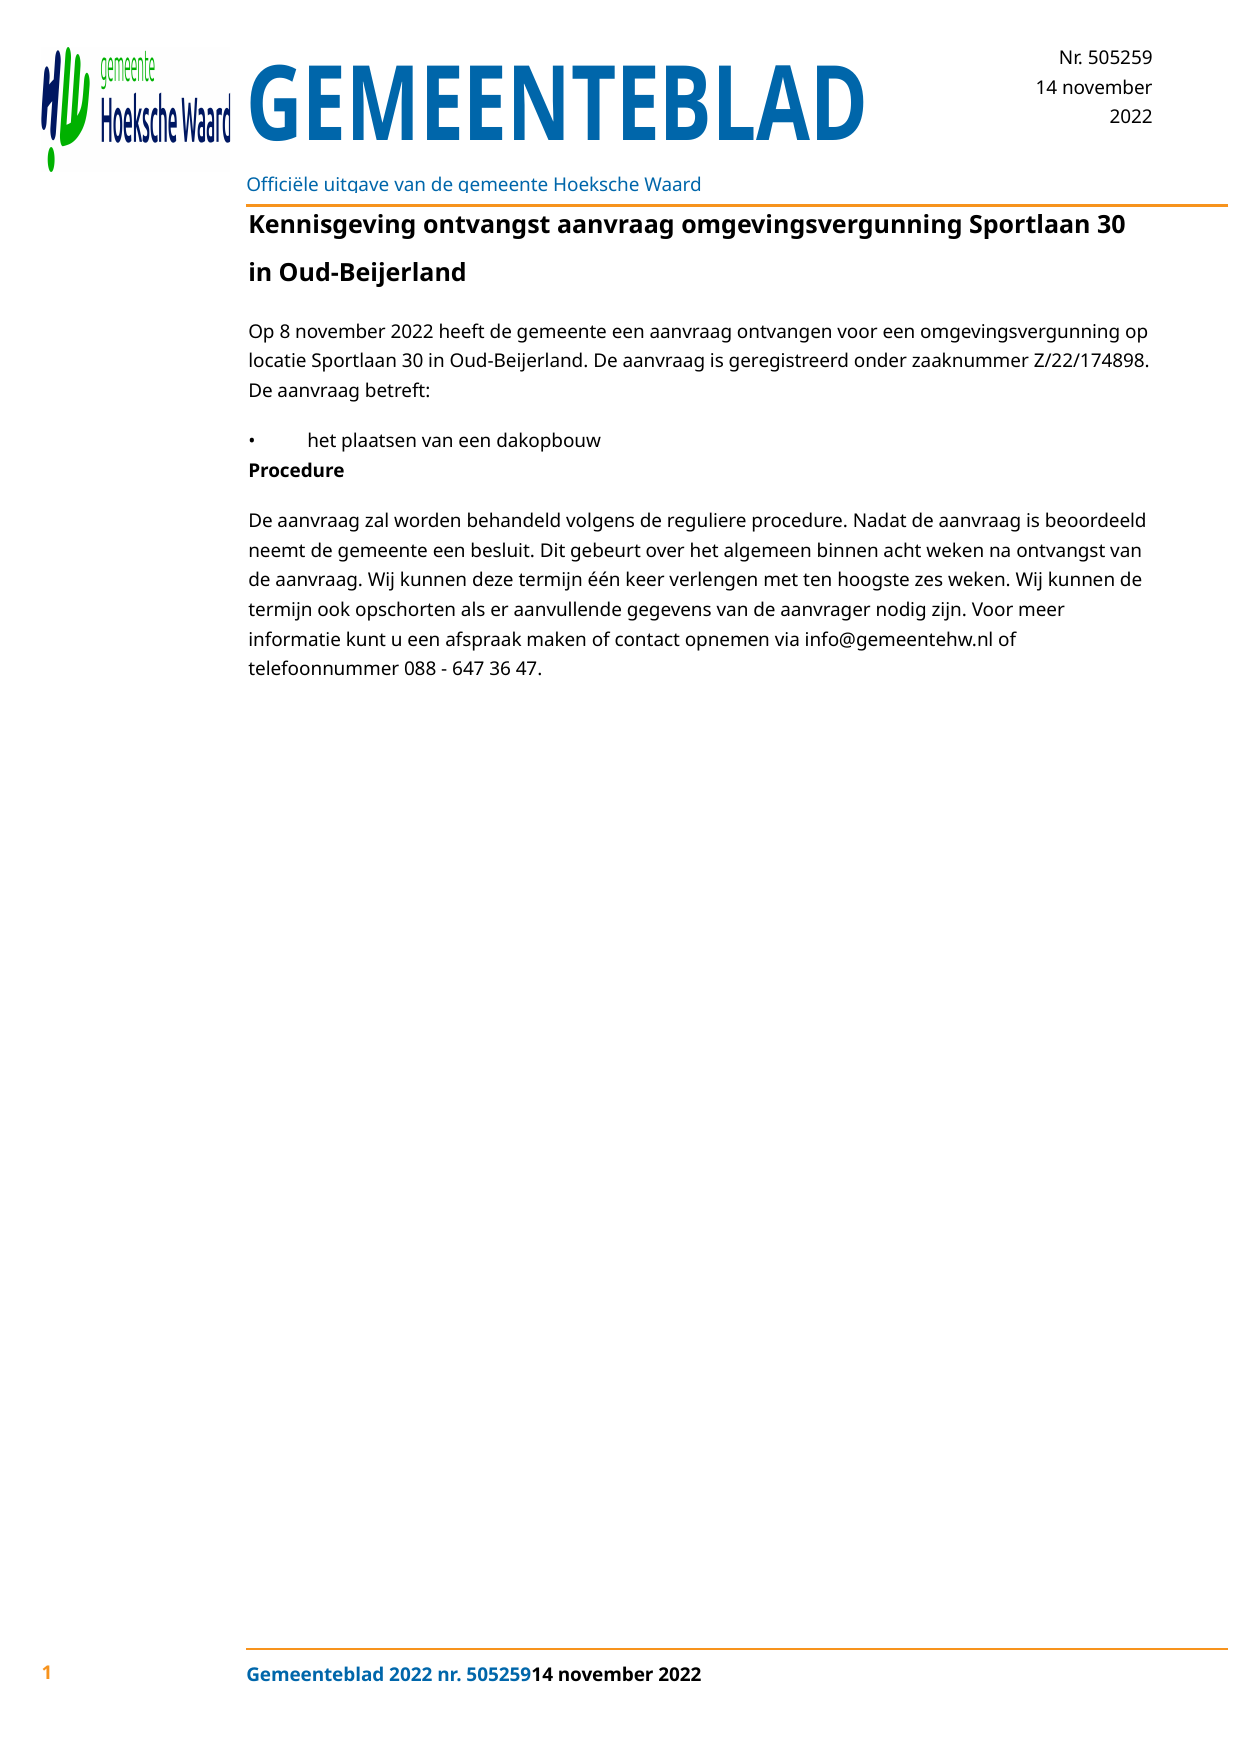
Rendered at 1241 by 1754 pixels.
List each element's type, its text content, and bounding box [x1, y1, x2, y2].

text Kennisgeving ontvangst aanvraag omgevingsvergunning Sportlaan 30 in Oud-Beijerland [248, 207, 1152, 288]
text De aanvraag zal worden behandeld volgens de reguliere procedure. Nadat de aanvraag is beoordeeld neemt de gemeente een besluit. Dit gebeurt over het algemeen binnen acht weken na ontvangst van de aanvraag. Wij kunnen deze termijn één keer verlengen met ten hoogste zes weken. Wij kunnen de termijn ook opschorten als er aanvullende gegevens van de aanvrager nodig zijn. Voor meer informatie kunt u een afspraak maken of contact opnemen via info@gemeentehw.nl of telefoonnummer 088 - 647 36 47. [248, 507, 1152, 681]
text Procedure [248, 457, 1152, 483]
text Op 8 november 2022 heeft de gemeente een aanvraag ontvangen voor een omgevingsvergunning op locatie Sportlaan 30 in Oud-Beijerland. De aanvraag is geregistreerd onder zaaknummer Z/22/174898. De aanvraag betreft: [248, 318, 1152, 403]
list het plaatsen van een dakopbouw [248, 427, 1152, 453]
picture [41, 47, 231, 172]
